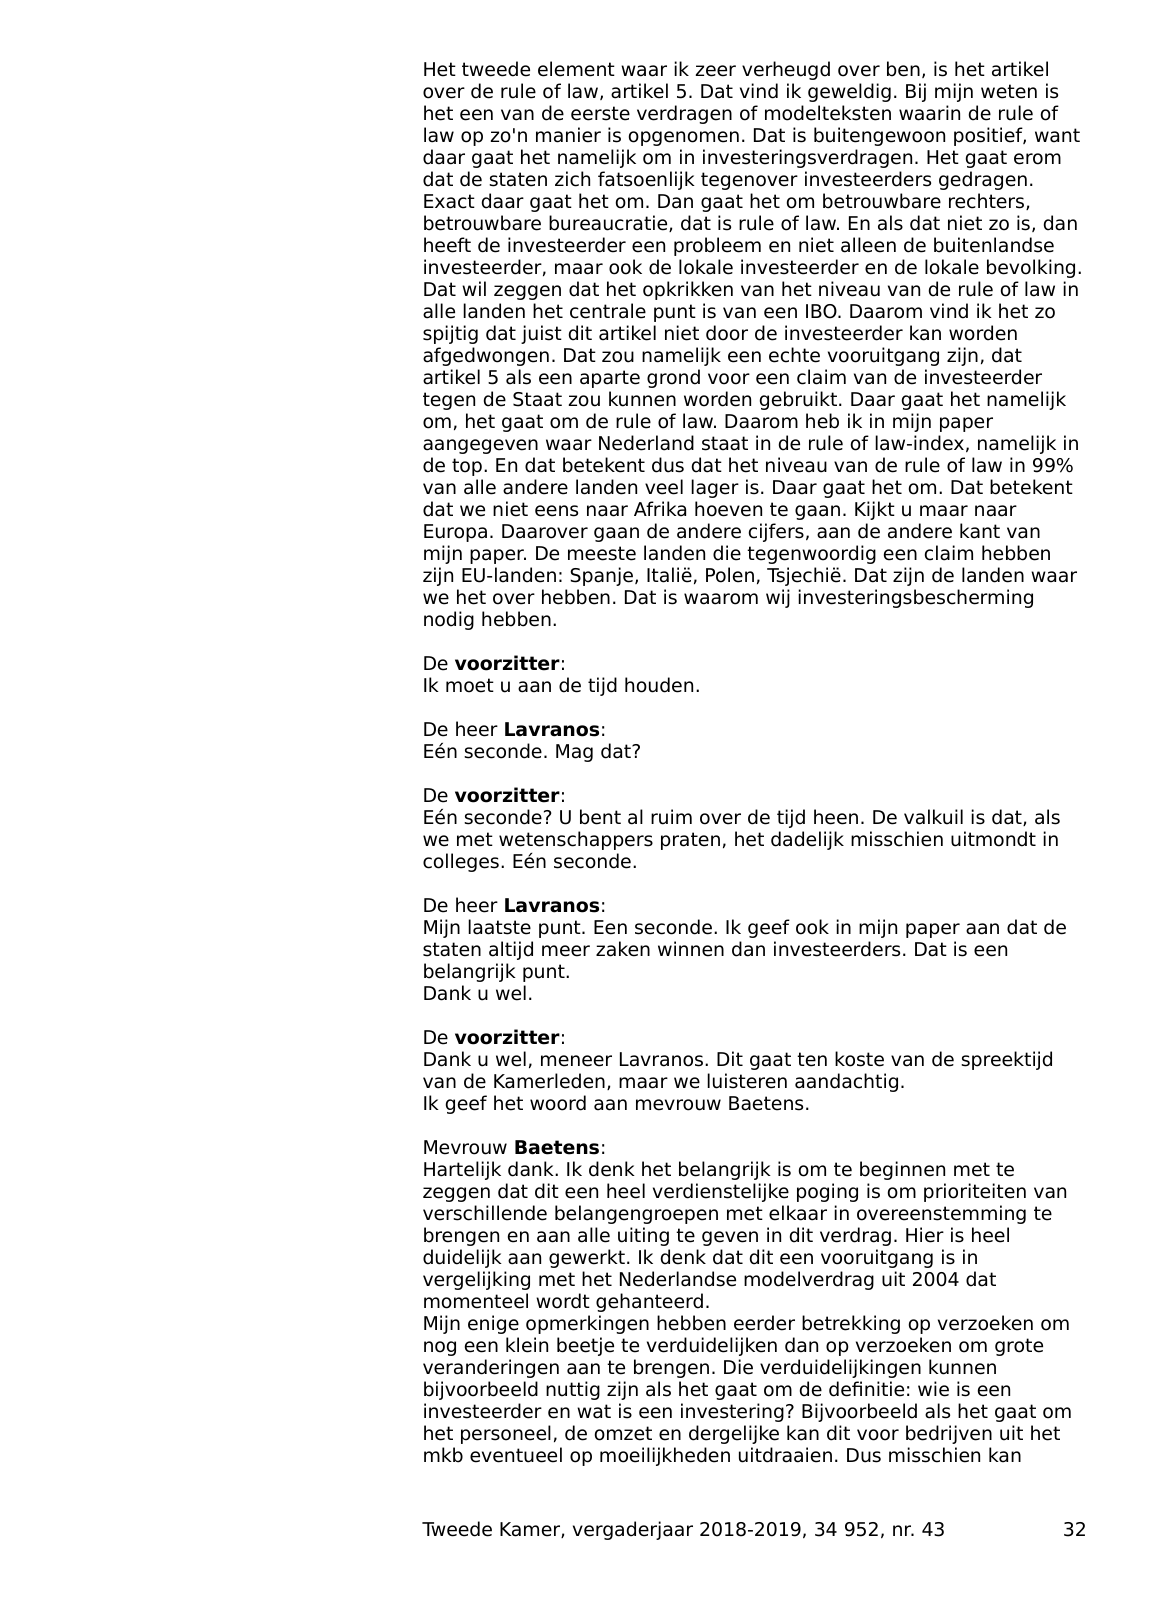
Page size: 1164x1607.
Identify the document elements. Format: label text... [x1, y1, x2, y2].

text Ik geef het woord aan mevrouw Baetens. [422, 1093, 1087, 1115]
text Mevrouw Baetens: [422, 1137, 1087, 1159]
text Mijn laatste punt. Een seconde. Ik geef ook in mijn paper aan dat de staten altijd meer zaken winnen dan investeerders. Dat is een belangrijk punt. [422, 917, 1087, 983]
text Dank u wel, meneer Lavranos. Dit gaat ten koste van de spreektijd van de Kamerleden, maar we luisteren aandachtig. [422, 1049, 1087, 1093]
text De heer Lavranos: [422, 719, 1087, 741]
text De voorzitter: [422, 785, 1087, 807]
text Hartelijk dank. Ik denk het belangrijk is om te beginnen met te zeggen dat dit een heel verdienstelijke poging is om prioriteiten van verschillende belangengroepen met elkaar in overeenstemming te brengen en aan alle uiting te geven in dit verdrag. Hier is heel duidelijk aan gewerkt. Ik denk dat dit een vooruitgang is in vergelijking met het Nederlandse modelverdrag uit 2004 dat momenteel wordt gehanteerd. [422, 1159, 1087, 1313]
text De voorzitter: [422, 1027, 1087, 1049]
text Dank u wel. [422, 983, 1087, 1005]
text Ik moet u aan de tijd houden. [422, 675, 1087, 697]
text Mijn enige opmerkingen hebben eerder betrekking op verzoeken om nog een klein beetje te verduidelijken dan op verzoeken om grote veranderingen aan te brengen. Die verduidelijkingen kunnen bijvoorbeeld nuttig zijn als het gaat om de definitie: wie is een investeerder en wat is een investering? Bijvoorbeeld als het gaat om het personeel, de omzet en dergelijke kan dit voor bedrijven uit het mkb eventueel op moeilijkheden uitdraaien. Dus misschien kan [422, 1313, 1087, 1467]
text De voorzitter: [422, 653, 1087, 675]
text Eén seconde. Mag dat? [422, 741, 1087, 763]
text De heer Lavranos: [422, 895, 1087, 917]
text Het tweede element waar ik zeer verheugd over ben, is het artikel over de rule of law, artikel 5. Dat vind ik geweldig. Bij mijn weten is het een van de eerste verdragen of modelteksten waarin de rule of law op zo'n manier is opgenomen. Dat is buitengewoon positief, want daar gaat het namelijk om in investeringsverdragen. Het gaat erom dat de staten zich fatsoenlijk tegenover investeerders gedragen. Exact daar gaat het om. Dan gaat het om betrouwbare rechters, betrouwbare bureaucratie, dat is rule of law. En als dat niet zo is, dan heeft de investeerder een probleem en niet alleen de buitenlandse investeerder, maar ook de lokale investeerder en de lokale bevolking. Dat wil zeggen dat het opkrikken van het niveau van de rule of law in alle landen het centrale punt is van een IBO. Daarom vind ik het zo spijtig dat juist dit artikel niet door de investeerder kan worden afgedwongen. Dat zou namelijk een echte vooruitgang zijn, dat artikel 5 als een aparte grond voor een claim van de investeerder tegen de Staat zou kunnen worden gebruikt. Daar gaat het namelijk om, het gaat om de rule of law. Daarom heb ik in mijn paper aangegeven waar Nederland staat in de rule of law-index, namelijk in de top. En dat betekent dus dat het niveau van de rule of law in 99% van alle andere landen veel lager is. Daar gaat het om. Dat betekent dat we niet eens naar Afrika hoeven te gaan. Kijkt u maar naar Europa. Daarover gaan de andere cijfers, aan de andere kant van mijn paper. De meeste landen die tegenwoordig een claim hebben zijn EU-landen: Spanje, Italië, Polen, Tsjechië. Dat zijn de landen waar we het over hebben. Dat is waarom wij investeringsbescherming nodig hebben. [422, 59, 1087, 631]
text Eén seconde? U bent al ruim over de tijd heen. De valkuil is dat, als we met wetenschappers praten, het dadelijk misschien uitmondt in colleges. Eén seconde. [422, 807, 1087, 873]
